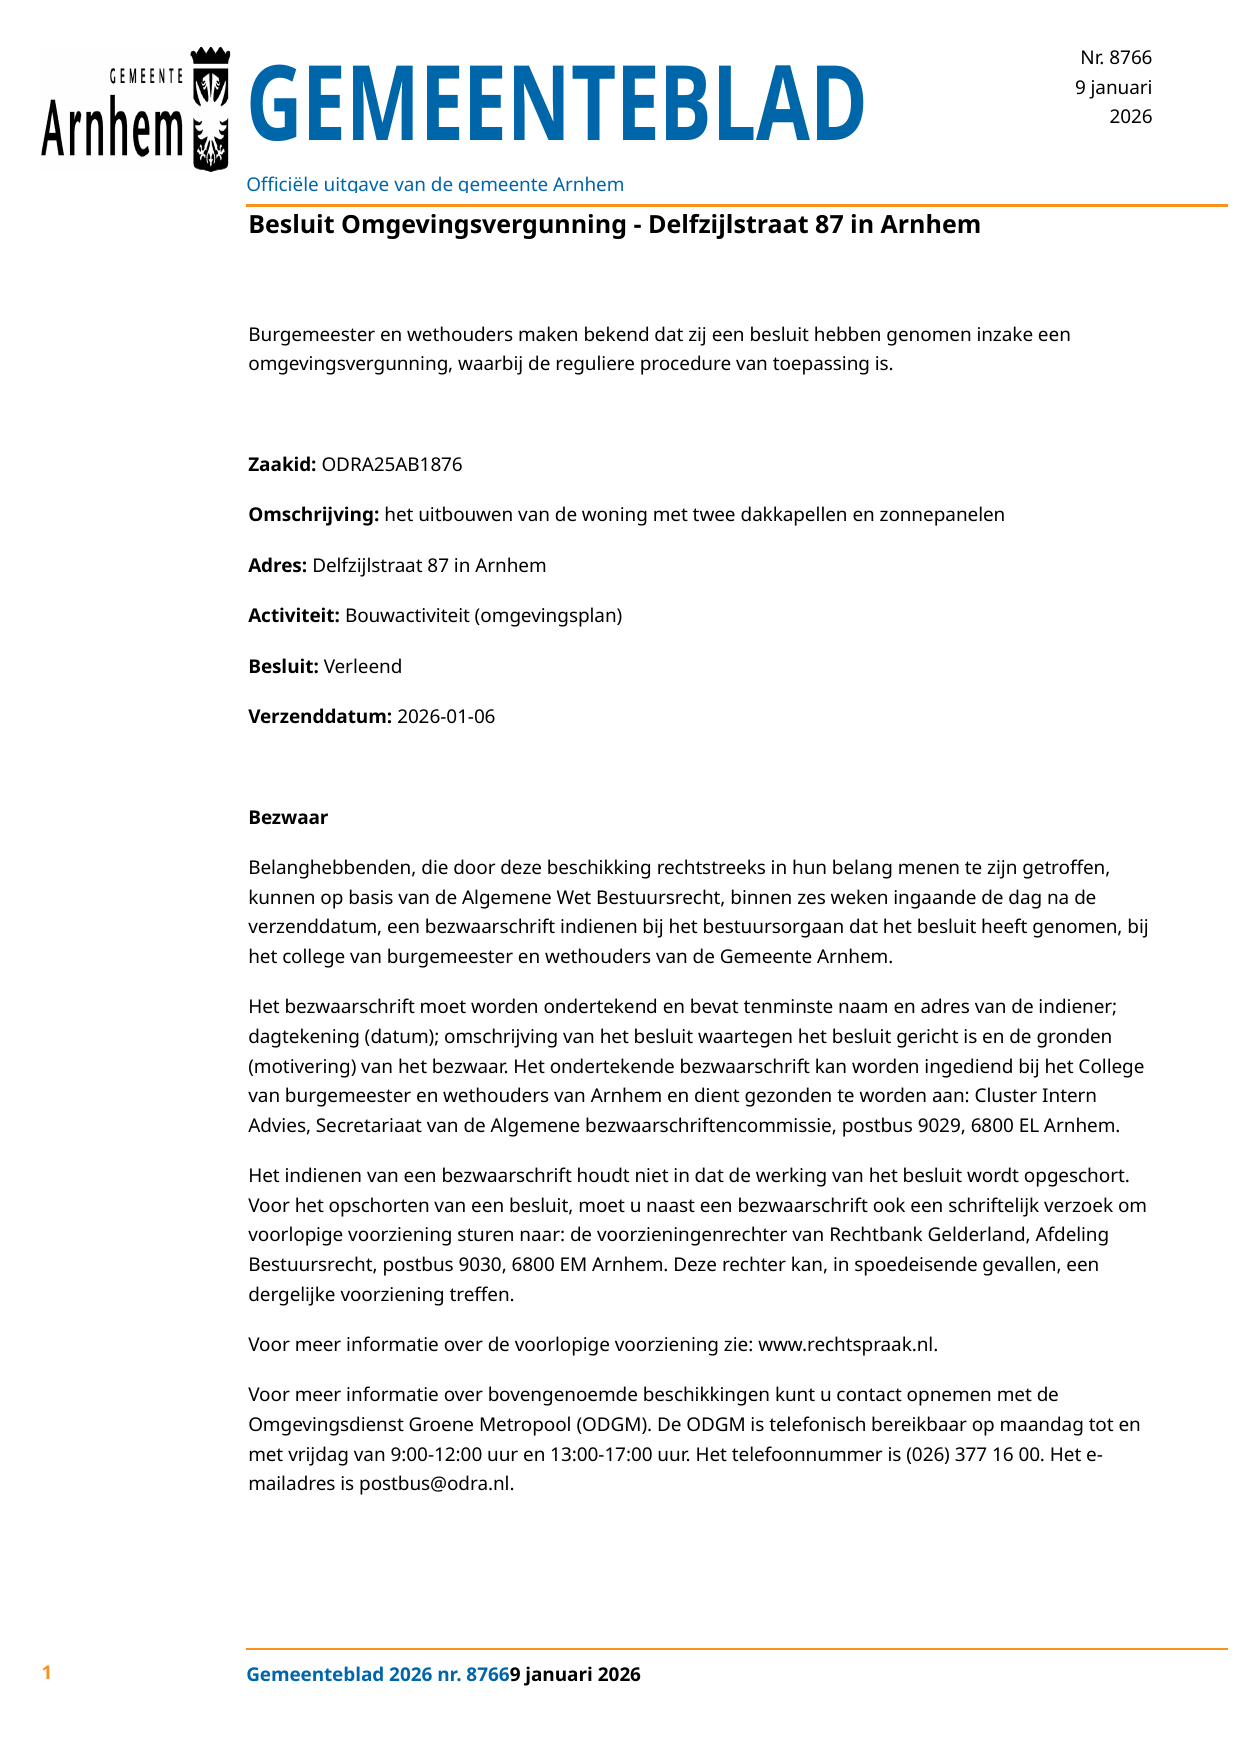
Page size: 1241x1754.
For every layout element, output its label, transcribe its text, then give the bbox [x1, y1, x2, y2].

text Activiteit: Bouwactiviteit (omgevingsplan) [248, 602, 1152, 628]
text Zaakid: ODRA25AB1876 [248, 451, 1152, 477]
text Voor meer informatie over bovengenoemde beschikkingen kunt u contact opnemen met de Omgevingsdienst Groene Metropool (ODGM). De ODGM is telefonisch bereikbaar op maandag tot en met vrijdag van 9:00-12:00 uur en 13:00-17:00 uur. Het telefoonnummer is (026) 377 16 00. Het e-mailadres is postbus@odra.nl. [248, 1382, 1152, 1496]
text Voor meer informatie over de voorlopige voorziening zie: www.rechtspraak.nl. [248, 1331, 1152, 1357]
text Het indienen van een bezwaarschrift houdt niet in dat de werking van het besluit wordt opgeschort. Voor het opschorten van een besluit, moet u naast een bezwaarschrift ook een schriftelijk verzoek om voorlopige voorziening sturen naar: de voorzieningenrechter van Rechtbank Gelderland, Afdeling Bestuursrecht, postbus 9030, 6800 EM Arnhem. Deze rechter kan, in spoedeisende gevallen, een dergelijke voorziening treffen. [248, 1162, 1152, 1306]
text Besluit: Verleend [248, 653, 1152, 678]
text Belanghebbenden, die door deze beschikking rechtstreeks in hun belang menen te zijn getroffen, kunnen op basis van de Algemene Wet Bestuursrecht, binnen zes weken ingaande de dag na de verzenddatum, een bezwaarschrift indienen bij het bestuursorgaan dat het besluit heeft genomen, bij het college van burgemeester en wethouders van de Gemeente Arnhem. [248, 854, 1152, 969]
text Het bezwaarschrift moet worden ondertekend en bevat tenminste naam en adres van de indiener; dagtekening (datum); omschrijving van het besluit waartegen het besluit gericht is en de gronden (motivering) van het bezwaar. Het ondertekende bezwaarschrift kan worden ingediend bij het College van burgemeester en wethouders van Arnhem en dient gezonden te worden aan: Cluster Intern Advies, Secretariaat van de Algemene bezwaarschriftencommissie, postbus 9029, 6800 EL Arnhem. [248, 994, 1152, 1138]
text Omschrijving: het uitbouwen van de woning met twee dakkapellen en zonnepanelen [248, 502, 1152, 527]
text Adres: Delfzijlstraat 87 in Arnhem [248, 552, 1152, 578]
text Burgemeester en wethouders maken bekend dat zij een besluit hebben genomen inzake een omgevingsvergunning, waarbij de reguliere procedure van toepassing is. [248, 321, 1152, 376]
picture [41, 47, 231, 172]
text Verzenddatum: 2026-01-06 [248, 703, 1152, 729]
text Bezwaar [248, 804, 1152, 830]
text Besluit Omgevingsvergunning - Delfzijlstraat 87 in Arnhem [248, 207, 1152, 241]
